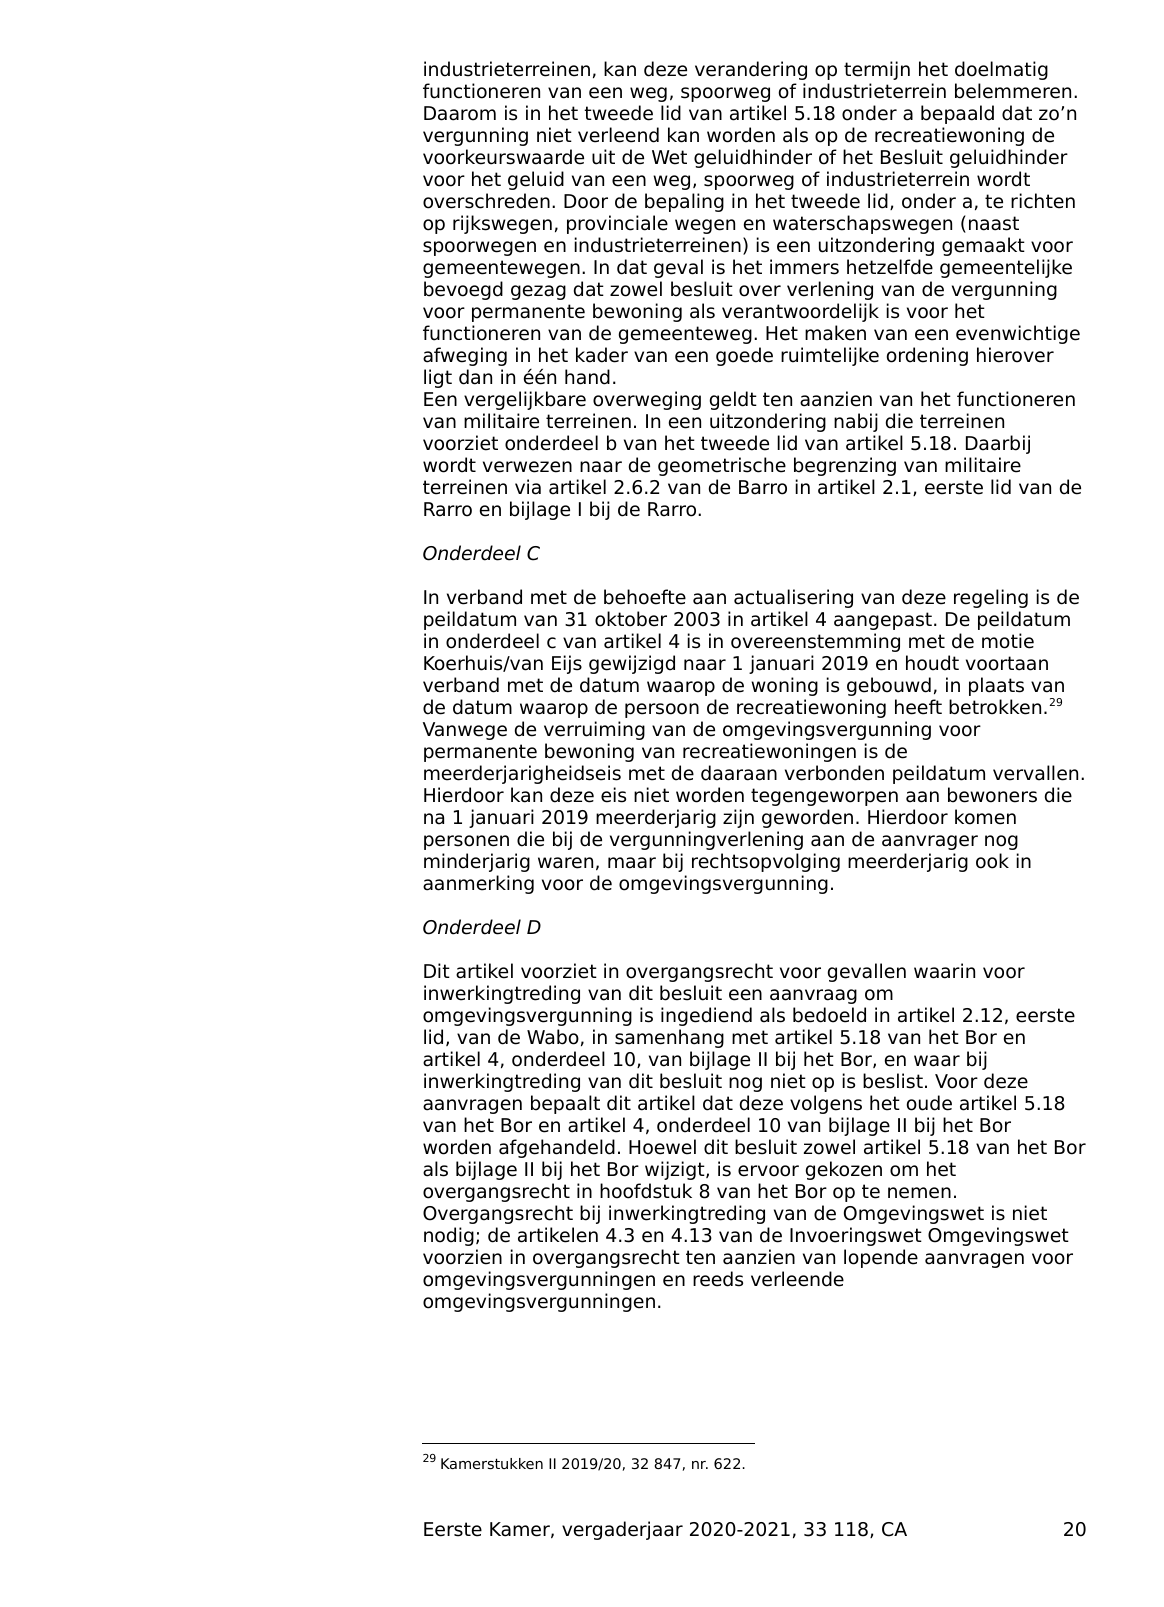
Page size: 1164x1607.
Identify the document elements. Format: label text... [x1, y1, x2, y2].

text In verband met de behoefte aan actualisering van deze regeling is de peildatum van 31 oktober 2003 in artikel 4 aangepast. De peildatum in onderdeel c van artikel 4 is in overeenstemming met de motie Koerhuis/van Eijs gewijzigd naar 1 januari 2019 en houdt voortaan verband met de datum waarop de woning is gebouwd, in plaats van de datum waarop de persoon de recreatiewoning heeft betrokken. Vanwege de verruiming van de omgevingsvergunning voor permanente bewoning van recreatiewoningen is de meerderjarigheidseis met de daaraan verbonden peildatum vervallen. Hierdoor kan deze eis niet worden tegengeworpen aan bewoners die na 1 januari 2019 meerderjarig zijn geworden. Hierdoor komen personen die bij de vergunningverlening aan de aanvrager nog minderjarig waren, maar bij rechtsopvolging meerderjarig ook in aanmerking voor de omgevingsvergunning. [422, 587, 1087, 895]
subtitle Onderdeel C [422, 543, 1087, 565]
text industrieterreinen, kan deze verandering op termijn het doelmatig functioneren van een weg, spoorweg of industrieterrein belemmeren. Daarom is in het tweede lid van artikel 5.18 onder a bepaald dat zo’n vergunning niet verleend kan worden als op de recreatiewoning de voorkeurswaarde uit de Wet geluidhinder of het Besluit geluidhinder voor het geluid van een weg, spoorweg of industrieterrein wordt overschreden. Door de bepaling in het tweede lid, onder a, te richten op rijkswegen, provinciale wegen en waterschapswegen (naast spoorwegen en industrieterreinen) is een uitzondering gemaakt voor gemeentewegen. In dat geval is het immers hetzelfde gemeentelijke bevoegd gezag dat zowel besluit over verlening van de vergunning voor permanente bewoning als verantwoordelijk is voor het functioneren van de gemeenteweg. Het maken van een evenwichtige afweging in het kader van een goede ruimtelijke ordening hierover ligt dan in één hand. [422, 59, 1087, 389]
text Dit artikel voorziet in overgangsrecht voor gevallen waarin voor inwerkingtreding van dit besluit een aanvraag om omgevingsvergunning is ingediend als bedoeld in artikel 2.12, eerste lid, van de Wabo, in samenhang met artikel 5.18 van het Bor en artikel 4, onderdeel 10, van bijlage II bij het Bor, en waar bij inwerkingtreding van dit besluit nog niet op is beslist. Voor deze aanvragen bepaalt dit artikel dat deze volgens het oude artikel 5.18 van het Bor en artikel 4, onderdeel 10 van bijlage II bij het Bor worden afgehandeld. Hoewel dit besluit zowel artikel 5.18 van het Bor als bijlage II bij het Bor wijzigt, is ervoor gekozen om het overgangsrecht in hoofdstuk 8 van het Bor op te nemen. Overgangsrecht bij inwerkingtreding van de Omgevingswet is niet nodig; de artikelen 4.3 en 4.13 van de Invoeringswet Omgevingswet voorzien in overgangsrecht ten aanzien van lopende aanvragen voor omgevingsvergunningen en reeds verleende omgevingsvergunningen. [422, 961, 1087, 1313]
text Een vergelijkbare overweging geldt ten aanzien van het functioneren van militaire terreinen. In een uitzondering nabij die terreinen voorziet onderdeel b van het tweede lid van artikel 5.18. Daarbij wordt verwezen naar de geometrische begrenzing van militaire terreinen via artikel 2.6.2 van de Barro in artikel 2.1, eerste lid van de Rarro en bijlage I bij de Rarro. [422, 389, 1087, 521]
text Kamerstukken II 2019/20, 32 847, nr. 622. [422, 1452, 1087, 1474]
subtitle Onderdeel D [422, 917, 1087, 939]
